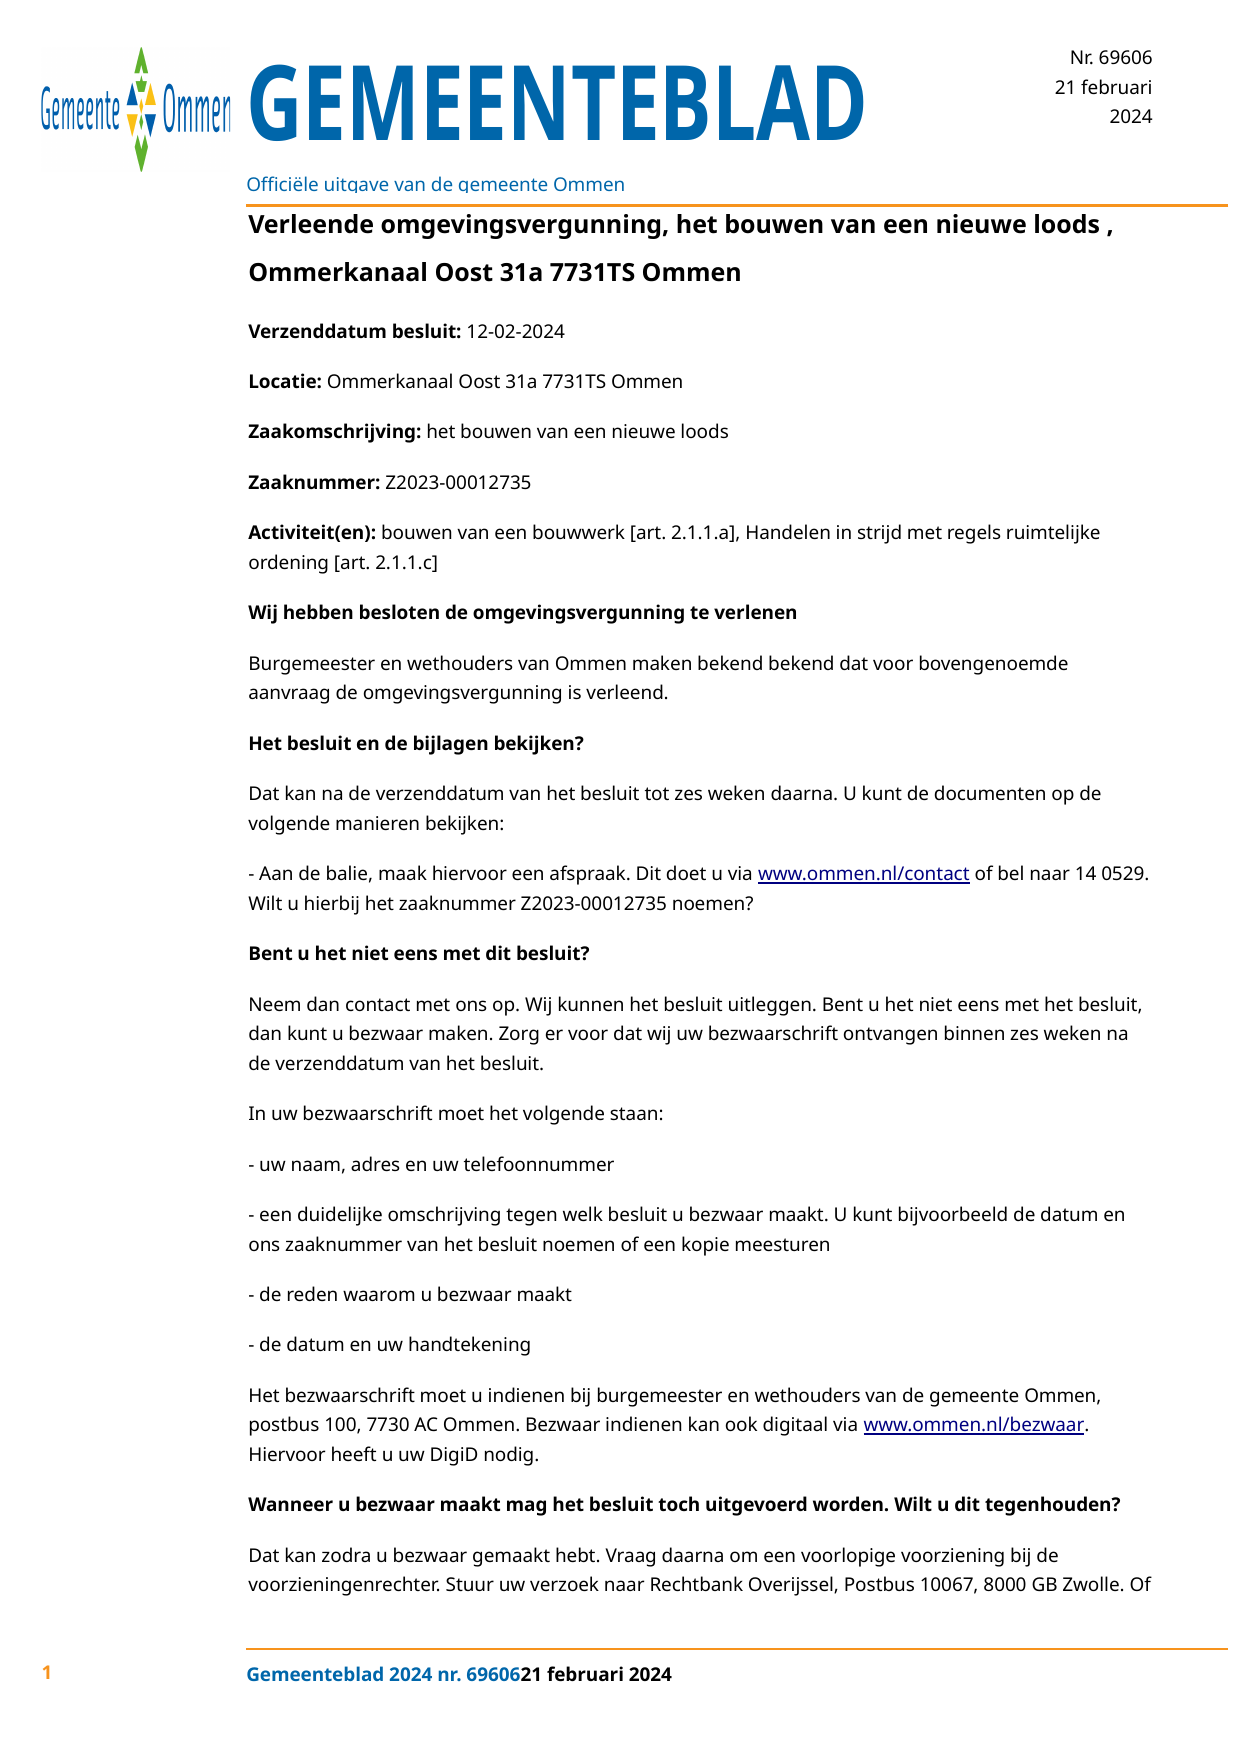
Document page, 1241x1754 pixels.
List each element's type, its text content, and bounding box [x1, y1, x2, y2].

text Wanneer u bezwaar maakt mag het besluit toch uitgevoerd worden. Wilt u dit tegenhouden? [248, 1492, 1152, 1517]
text - uw naam, adres en uw telefoonnummer [248, 1151, 1152, 1177]
text Bent u het niet eens met dit besluit? [248, 940, 1152, 966]
text - een duidelijke omschrijving tegen welk besluit u bezwaar maakt. U kunt bijvoorbeeld de datum en ons zaaknummer van het besluit noemen of een kopie meesturen [248, 1201, 1152, 1257]
text - de reden waarom u bezwaar maakt [248, 1281, 1152, 1307]
text In uw bezwaarschrift moet het volgende staan: [248, 1100, 1152, 1126]
text Verzenddatum besluit: 12-02-2024 [248, 318, 1152, 344]
text - Aan de balie, maak hiervoor een afspraak. Dit doet u via www.ommen.nl/contact of bel naar 14 0529. Wilt u hierbij het zaaknummer Z2023-00012735 noemen? [248, 860, 1152, 916]
text Zaaknummer: Z2023-00012735 [248, 469, 1152, 495]
text Burgemeester en wethouders van Ommen maken bekend bekend dat voor bovengenoemde aanvraag de omgevingsvergunning is verleend. [248, 650, 1152, 705]
text Activiteit(en): bouwen van een bouwwerk [art. 2.1.1.a], Handelen in strijd met regels ruimtelijke ordening [art. 2.1.1.c] [248, 519, 1152, 575]
text Dat kan zodra u bezwaar gemaakt hebt. Vraag daarna om een voorlopige voorziening bij de voorzieningenrechter. Stuur uw verzoek naar Rechtbank Overijssel, Postbus 10067, 8000 GB Zwolle. Of [248, 1542, 1152, 1597]
text Het besluit en de bijlagen bekijken? [248, 730, 1152, 756]
text - de datum en uw handtekening [248, 1332, 1152, 1357]
text Dat kan na de verzenddatum van het besluit tot zes weken daarna. U kunt de documenten op de volgende manieren bekijken: [248, 780, 1152, 836]
text Verleende omgevingsvergunning, het bouwen van een nieuwe loods , Ommerkanaal Oost 31a 7731TS Ommen [248, 207, 1152, 288]
text Wij hebben besloten de omgevingsvergunning te verlenen [248, 599, 1152, 625]
picture [41, 47, 231, 172]
text Zaakomschrijving: het bouwen van een nieuwe loods [248, 419, 1152, 444]
text Locatie: Ommerkanaal Oost 31a 7731TS Ommen [248, 368, 1152, 394]
text Het bezwaarschrift moet u indienen bij burgemeester en wethouders van de gemeente Ommen, postbus 100, 7730 AC Ommen. Bezwaar indienen kan ook digitaal via www.ommen.nl/bezwaar. Hiervoor heeft u uw DigiD nodig. [248, 1382, 1152, 1467]
text Neem dan contact met ons op. Wij kunnen het besluit uitleggen. Bent u het niet eens met het besluit, dan kunt u bezwaar maken. Zorg er voor dat wij uw bezwaarschrift ontvangen binnen zes weken na de verzenddatum van het besluit. [248, 991, 1152, 1076]
